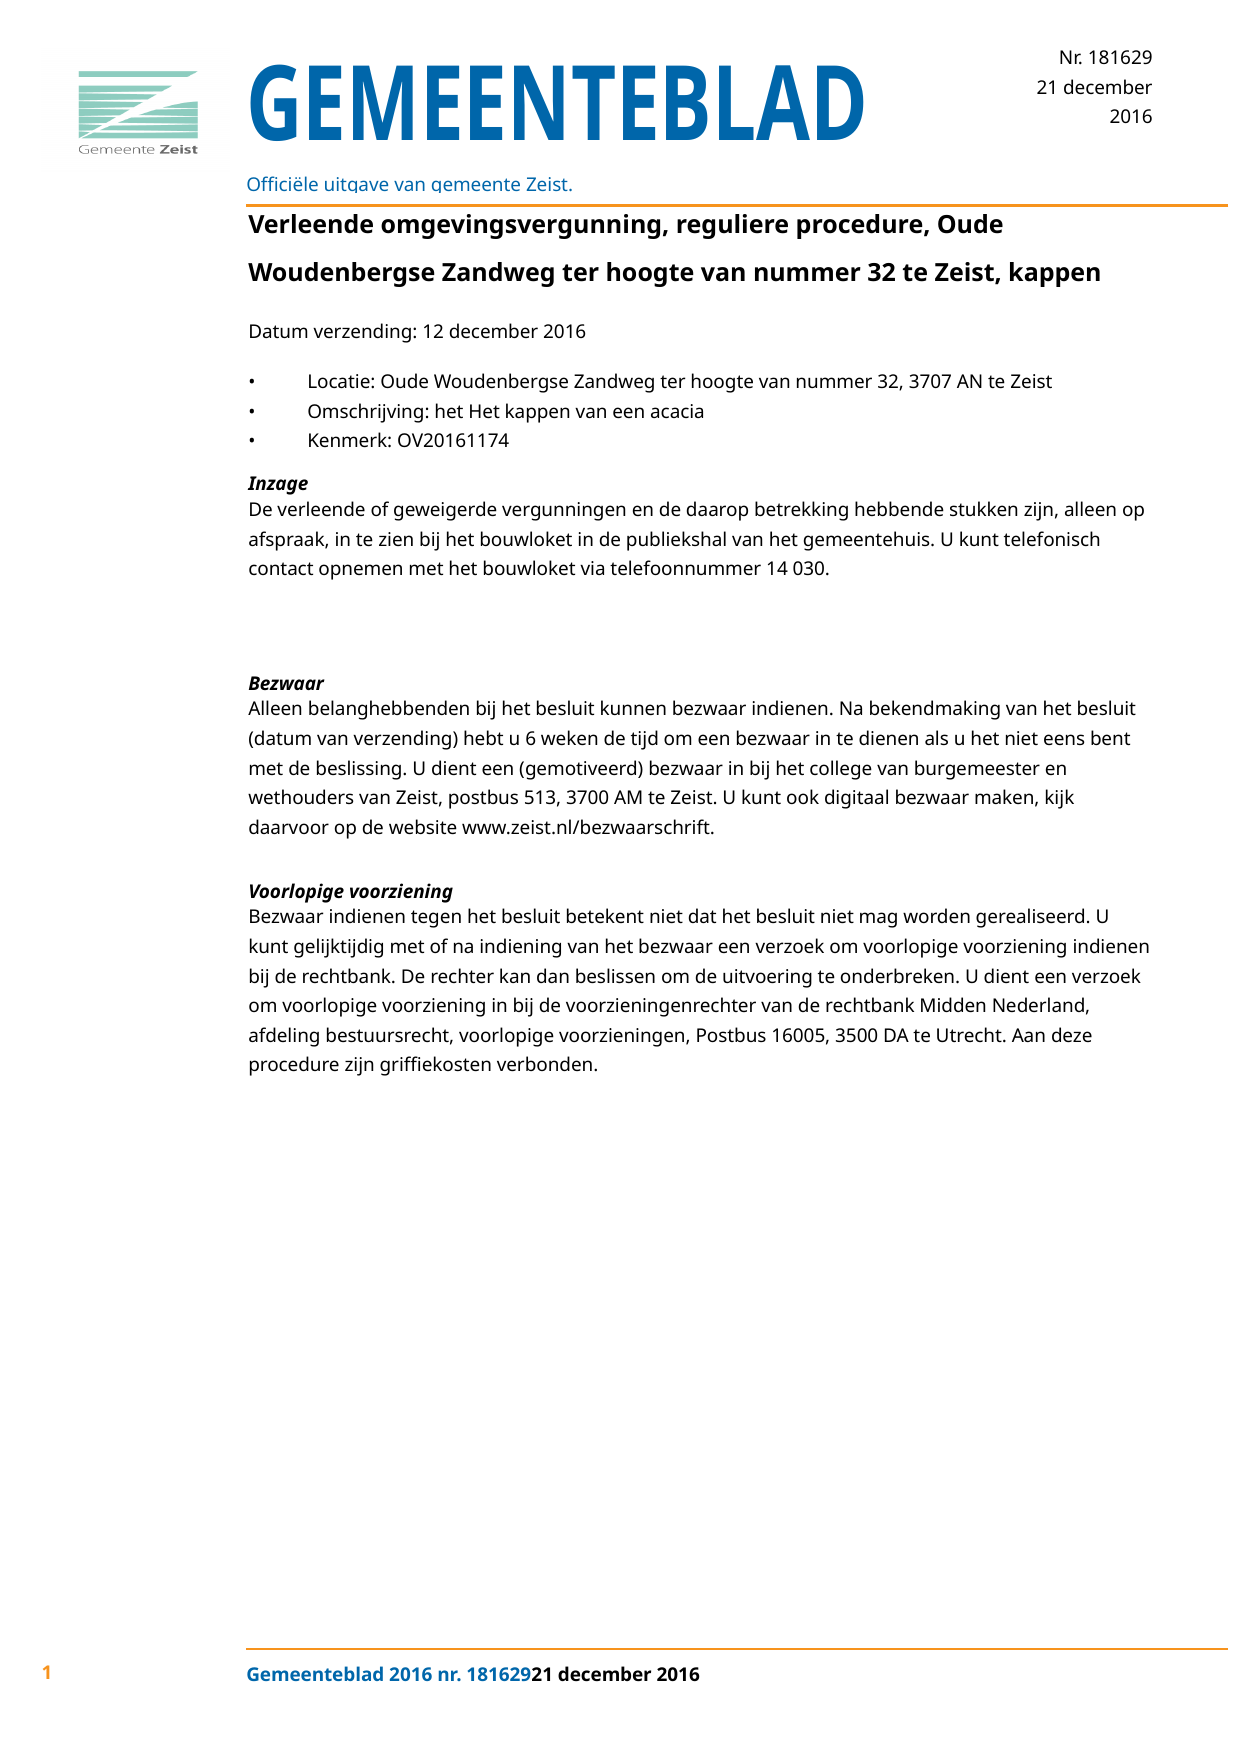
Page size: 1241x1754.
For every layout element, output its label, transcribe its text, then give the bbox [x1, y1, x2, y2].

text Bezwaar indienen tegen het besluit betekent niet dat het besluit niet mag worden gerealiseerd. U kunt gelijktijdig met of na indiening van het bezwaar een verzoek om voorlopige voorziening indienen bij de rechtbank. De rechter kan dan beslissen om de uitvoering te onderbreken. U dient een verzoek om voorlopige voorziening in bij de voorzieningenrechter van de rechtbank Midden Nederland, afdeling bestuursrecht, voorlopige voorzieningen, Postbus 16005, 3500 DA te Utrecht. Aan deze procedure zijn griffiekosten verbonden. [248, 904, 1152, 1077]
text Voorlopige voorziening [248, 878, 1152, 904]
list Omschrijving: het Het kappen van een acacia [248, 398, 1152, 424]
text Datum verzending: 12 december 2016 [248, 318, 1152, 344]
text Bezwaar [248, 670, 1152, 696]
picture [41, 47, 231, 172]
text Verleende omgevingsvergunning, reguliere procedure, Oude Woudenbergse Zandweg ter hoogte van nummer 32 te Zeist, kappen [248, 207, 1152, 288]
text Inzage [248, 471, 1152, 496]
list Locatie: Oude Woudenbergse Zandweg ter hoogte van nummer 32, 3707 AN te Zeist [248, 368, 1152, 394]
text Alleen belanghebbenden bij het besluit kunnen bezwaar indienen. Na bekendmaking van het besluit (datum van verzending) hebt u 6 weken de tijd om een bezwaar in te dienen als u het niet eens bent met de beslissing. U dient een (gemotiveerd) bezwaar in bij het college van burgemeester en wethouders van Zeist, postbus 513, 3700 AM te Zeist. U kunt ook digitaal bezwaar maken, kijk daarvoor op de website www.zeist.nl/bezwaarschrift. [248, 696, 1152, 840]
text De verleende of geweigerde vergunningen en de daarop betrekking hebbende stukken zijn, alleen op afspraak, in te zien bij het bouwloket in de publiekshal van het gemeentehuis. U kunt telefonisch contact opnemen met het bouwloket via telefoonnummer 14 030. [248, 496, 1152, 581]
list Kenmerk: OV20161174 [248, 427, 1152, 453]
